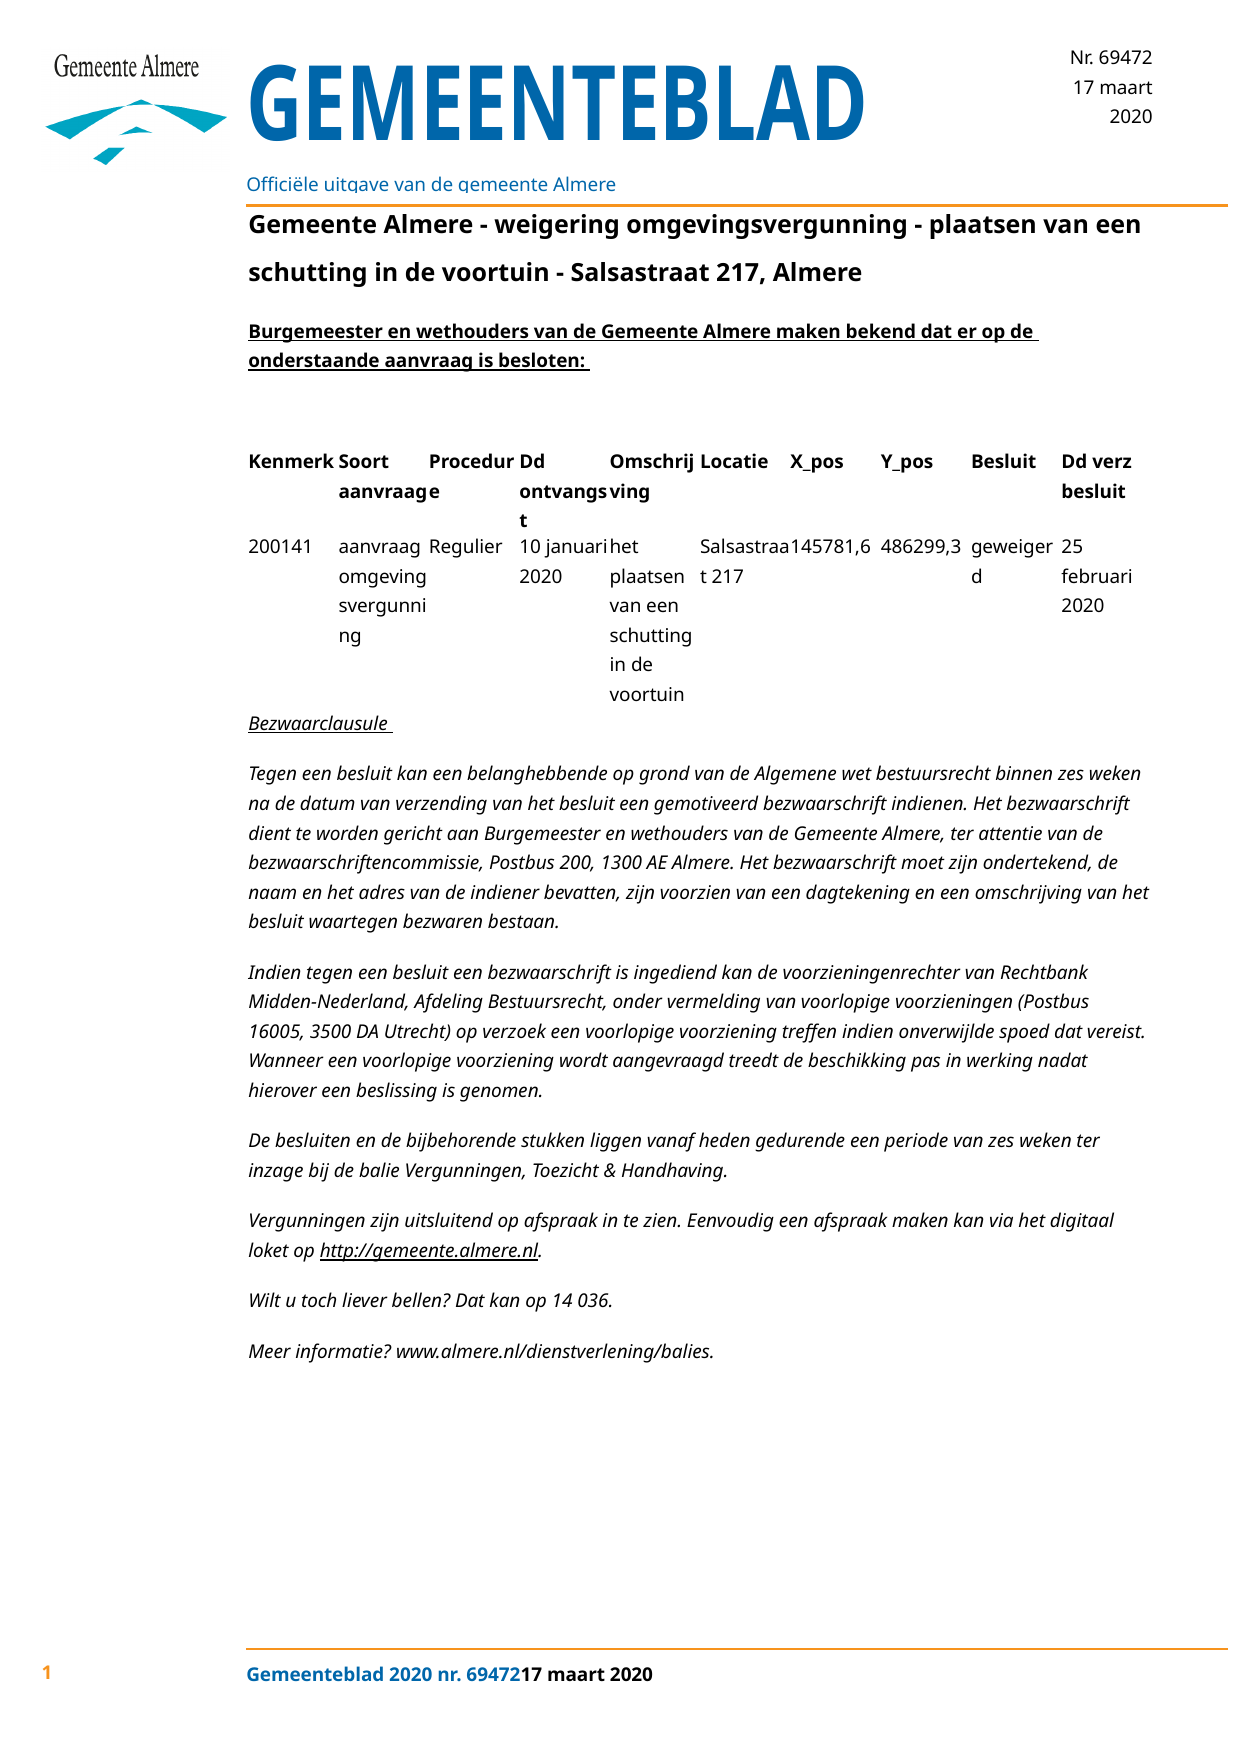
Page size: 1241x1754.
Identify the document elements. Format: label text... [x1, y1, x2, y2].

table_cell Salsastraat 217 [700, 533, 790, 707]
text Gemeente Almere - weigering omgevingsvergunning - plaatsen van een schutting in de voortuin - Salsastraat 217, Almere [248, 207, 1152, 288]
table_header Procedure [429, 449, 519, 533]
table_cell geweigerd [971, 533, 1061, 707]
table_header Soort aanvraag [338, 449, 429, 533]
table_header Omschrijving [609, 449, 700, 533]
table_cell 25 februari 2020 [1061, 533, 1152, 707]
table_cell 10 januari 2020 [519, 533, 609, 707]
table_cell 200141 [248, 533, 338, 707]
table_cell 486299,3 [881, 533, 971, 707]
table_cell aanvraag omgevingsvergunning [338, 533, 429, 707]
text Tegen een besluit kan een belanghebbende op grond van de Algemene wet bestuursrecht binnen zes weken na de datum van verzending van het besluit een gemotiveerd bezwaarschrift indienen. Het bezwaarschrift dient te worden gericht aan Burgemeester en wethouders van de Gemeente Almere, ter attentie van de bezwaarschriftencommissie, Postbus 200, 1300 AE Almere. Het bezwaarschrift moet zijn ondertekend, de naam en het adres van de indiener bevatten, zijn voorzien van een dagtekening en een omschrijving van het besluit waartegen bezwaren bestaan. [248, 761, 1152, 934]
table_header Besluit [971, 449, 1061, 533]
table_header Kenmerk [248, 449, 338, 533]
table_cell het plaatsen van een schutting in de voortuin [609, 533, 700, 707]
picture [41, 47, 231, 172]
table_header Dd ontvangst [519, 449, 609, 533]
text De besluiten en de bijbehorende stukken liggen vanaf heden gedurende een periode van zes weken ter inzage bij de balie Vergunningen, Toezicht & Handhaving. [248, 1128, 1152, 1183]
table_cell Regulier [429, 533, 519, 707]
text Indien tegen een besluit een bezwaarschrift is ingediend kan de voorzieningenrechter van Rechtbank Midden-Nederland, Afdeling Bestuursrecht, onder vermelding van voorlopige voorzieningen (Postbus 16005, 3500 DA Utrecht) op verzoek een voorlopige voorziening treffen indien onverwijlde spoed dat vereist. Wanneer een voorlopige voorziening wordt aangevraagd treedt de beschikking pas in werking nadat hierover een beslissing is genomen. [248, 959, 1152, 1103]
text Meer informatie? www.almere.nl/dienstverlening/balies. [248, 1338, 1152, 1364]
table_header Y_pos [881, 449, 971, 533]
table_header Locatie [700, 449, 790, 533]
table_cell 145781,6 [790, 533, 881, 707]
table_header Dd verz besluit [1061, 449, 1152, 533]
text Bezwaarclausule [248, 710, 1152, 736]
table_header X_pos [790, 449, 881, 533]
text Burgemeester en wethouders van de Gemeente Almere maken bekend dat er op de onderstaande aanvraag is besloten: [248, 318, 1152, 373]
text Wilt u toch liever bellen? Dat kan op 14 036. [248, 1288, 1152, 1313]
text Vergunningen zijn uitsluitend op afspraak in te zien. Eenvoudig een afspraak maken kan via het digitaal loket op http://gemeente.almere.nl. [248, 1208, 1152, 1263]
